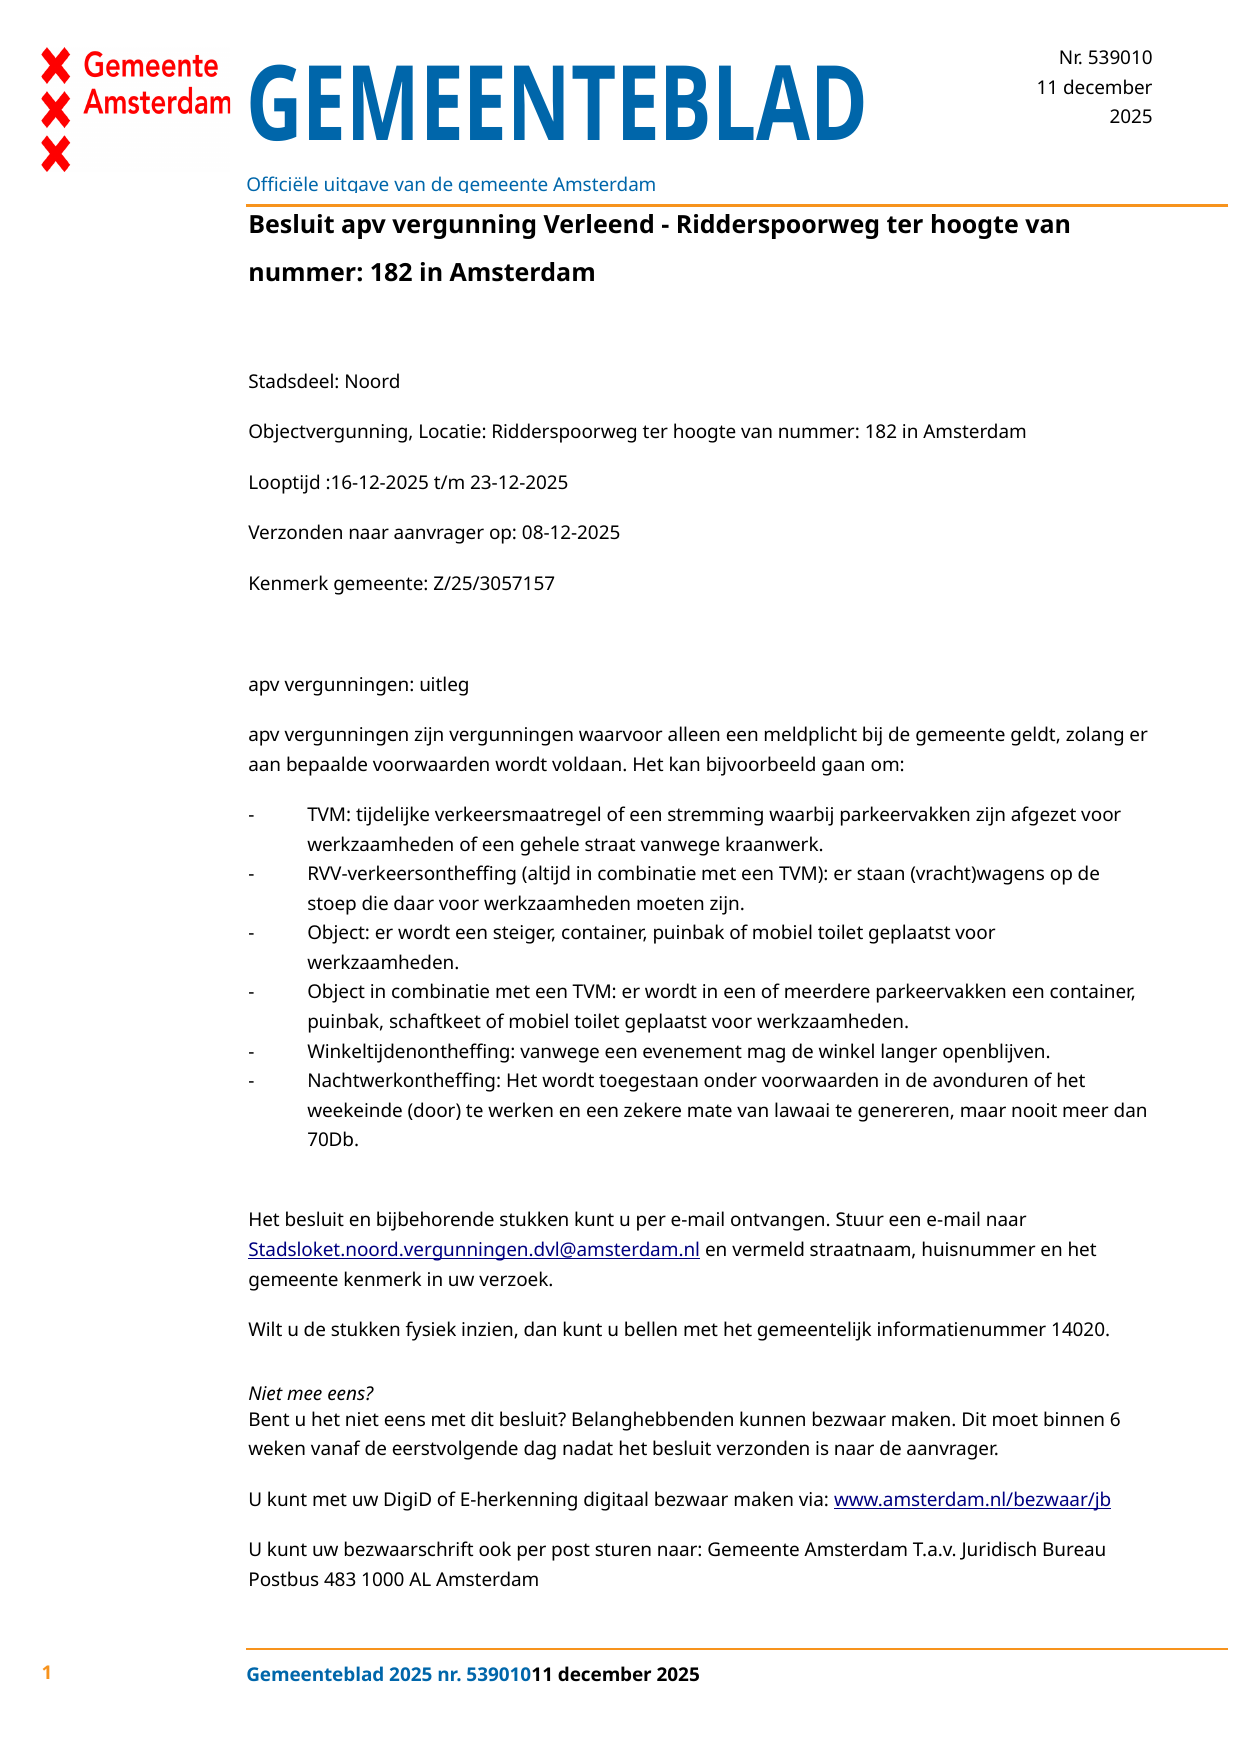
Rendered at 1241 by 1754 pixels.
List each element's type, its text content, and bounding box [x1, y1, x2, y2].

list Nachtwerkontheffing: Het wordt toegestaan onder voorwaarden in de avonduren of het weekeinde (door) te werken en een zekere mate van lawaai te genereren, maar nooit meer dan 70Db. [248, 1067, 1152, 1152]
text Bent u het niet eens met dit besluit? Belanghebbenden kunnen bezwaar maken. Dit moet binnen 6 weken vanaf de eerstvolgende dag nadat het besluit verzonden is naar de aanvrager. [248, 1406, 1152, 1461]
text Niet mee eens? [248, 1380, 1152, 1406]
text Looptijd :16-12-2025 t/m 23-12-2025 [248, 469, 1152, 495]
text U kunt uw bezwaarschrift ook per post sturen naar: Gemeente Amsterdam T.a.v. Juridisch Bureau Postbus 483 1000 AL Amsterdam [248, 1536, 1152, 1592]
picture [41, 47, 231, 172]
list RVV-verkeersontheffing (altijd in combinatie met een TVM): er staan (vracht)wagens op de stoep die daar voor werkzaamheden moeten zijn. [248, 860, 1152, 916]
text Besluit apv vergunning Verleend - Ridderspoorweg ter hoogte van nummer: 182 in Amsterdam [248, 207, 1152, 288]
text apv vergunningen zijn vergunningen waarvoor alleen een meldplicht bij de gemeente geldt, zolang er aan bepaalde voorwaarden wordt voldaan. Het kan bijvoorbeeld gaan om: [248, 721, 1152, 777]
list Object: er wordt een steiger, container, puinbak of mobiel toilet geplaatst voor werkzaamheden. [248, 919, 1152, 975]
text Wilt u de stukken fysiek inzien, dan kunt u bellen met het gemeentelijk informatienummer 14020. [248, 1316, 1152, 1342]
text apv vergunningen: uitleg [248, 671, 1152, 697]
text Objectvergunning, Locatie: Ridderspoorweg ter hoogte van nummer: 182 in Amsterdam [248, 419, 1152, 444]
text Kenmerk gemeente: Z/25/3057157 [248, 570, 1152, 596]
list TVM: tijdelijke verkeersmaatregel of een stremming waarbij parkeervakken zijn afgezet voor werkzaamheden of een gehele straat vanwege kraanwerk. [248, 801, 1152, 857]
text Verzonden naar aanvrager op: 08-12-2025 [248, 519, 1152, 545]
text U kunt met uw DigiD of E-herkenning digitaal bezwaar maken via: www.amsterdam.nl/bezwaar/jb [248, 1486, 1152, 1512]
list Object in combinatie met een TVM: er wordt in een of meerdere parkeervakken een container, puinbak, schaftkeet of mobiel toilet geplaatst voor werkzaamheden. [248, 979, 1152, 1034]
text Stadsdeel: Noord [248, 368, 1152, 394]
text Het besluit en bijbehorende stukken kunt u per e-mail ontvangen. Stuur een e-mail naar Stadsloket.noord.vergunningen.dvl@amsterdam.nl en vermeld straatnaam, huisnummer en het gemeente kenmerk in uw verzoek. [248, 1207, 1152, 1292]
list Winkeltijdenontheffing: vanwege een evenement mag de winkel langer openblijven. [248, 1038, 1152, 1064]
